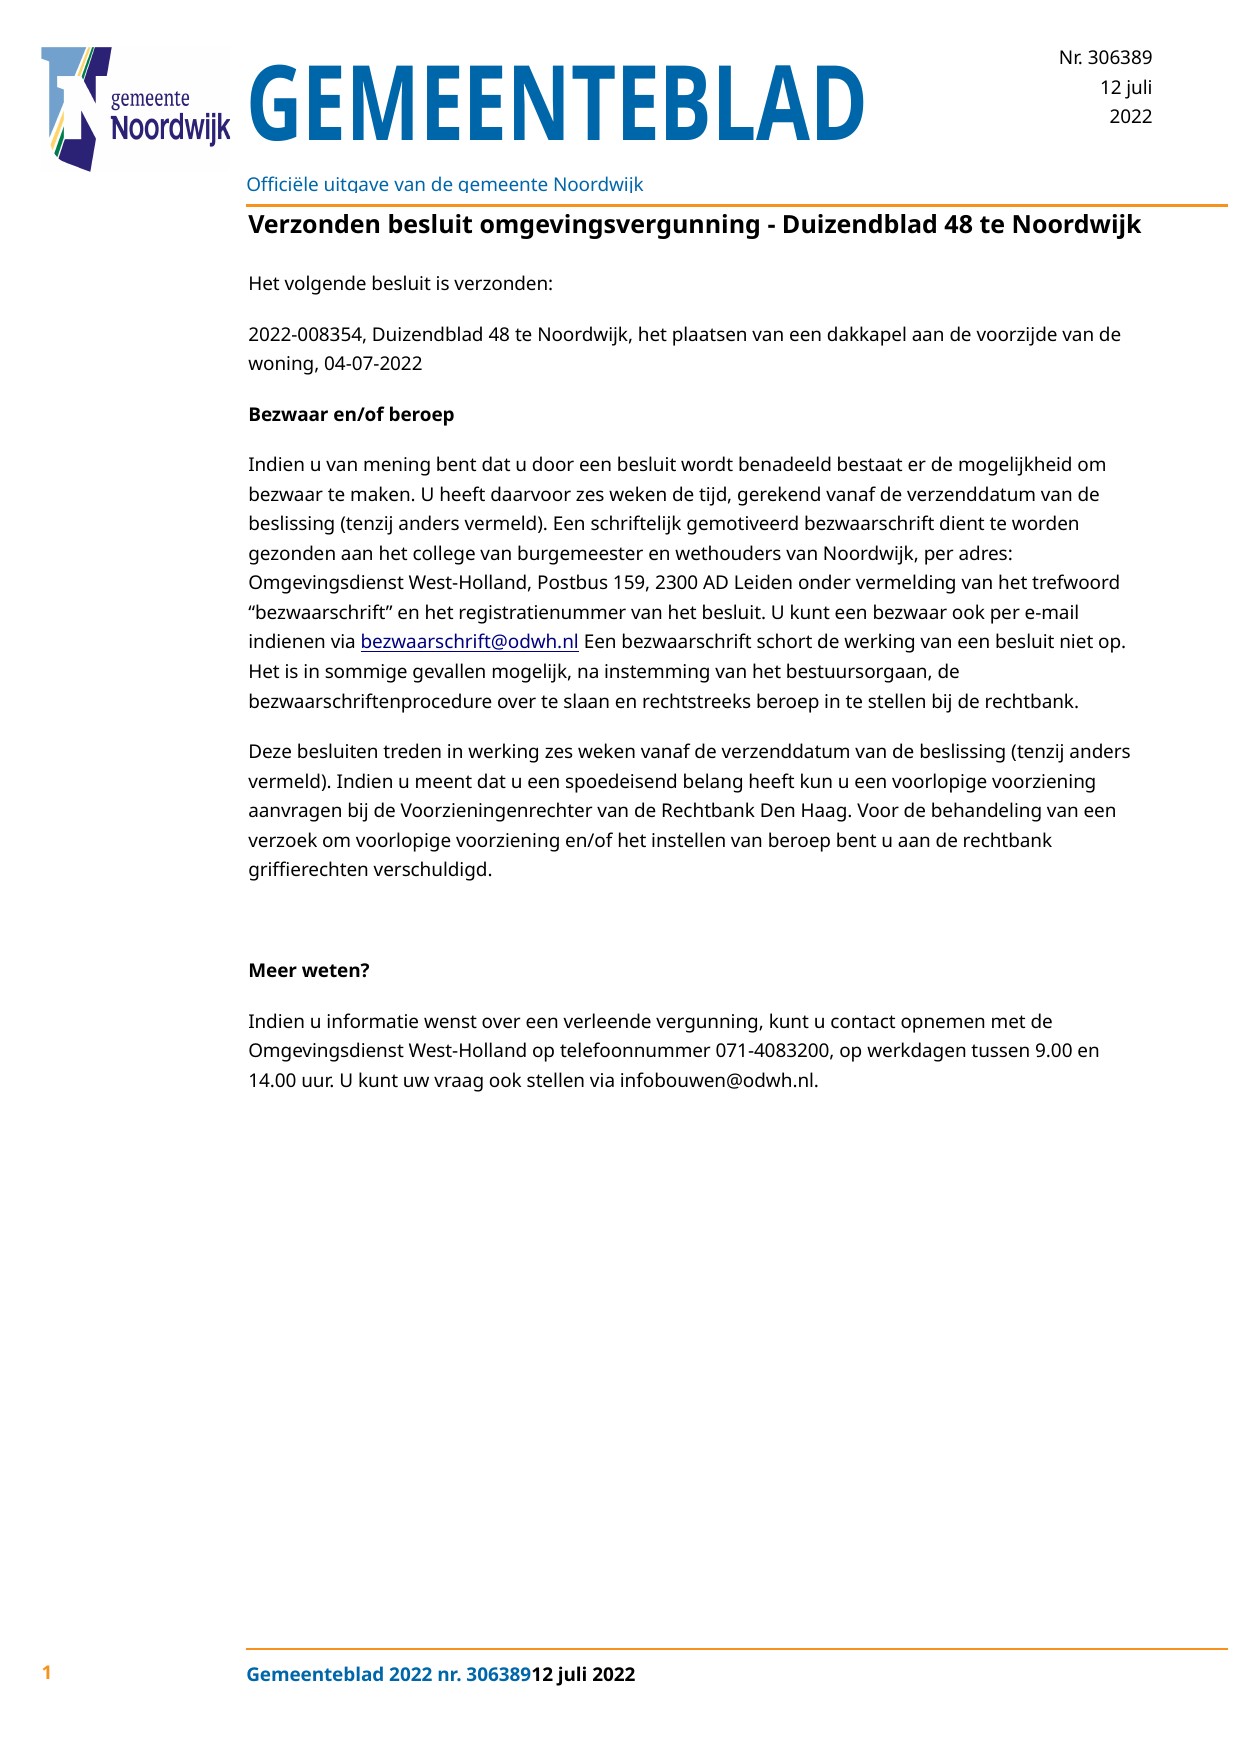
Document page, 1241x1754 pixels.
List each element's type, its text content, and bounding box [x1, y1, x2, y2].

text Meer weten? [248, 957, 1152, 983]
text 2022-008354, Duizendblad 48 te Noordwijk, het plaatsen van een dakkapel aan de voorzijde van de woning, 04-07-2022 [248, 321, 1152, 376]
text Verzonden besluit omgevingsvergunning - Duizendblad 48 te Noordwijk [248, 207, 1152, 241]
text Indien u van mening bent dat u door een besluit wordt benadeeld bestaat er de mogelijkheid om bezwaar te maken. U heeft daarvoor zes weken de tijd, gerekend vanaf de verzenddatum van de beslissing (tenzij anders vermeld). Een schriftelijk gemotiveerd bezwaarschrift dient te worden gezonden aan het college van burgemeester en wethouders van Noordwijk, per adres: Omgevingsdienst West-Holland, Postbus 159, 2300 AD Leiden onder vermelding van het trefwoord “bezwaarschrift” en het registratienummer van het besluit. U kunt een bezwaar ook per e-mail indienen via bezwaarschrift@odwh.nl Een bezwaarschrift schort de werking van een besluit niet op. Het is in sommige gevallen mogelijk, na instemming van het bestuursorgaan, de bezwaarschriftenprocedure over te slaan en rechtstreeks beroep in te stellen bij de rechtbank. [248, 451, 1152, 713]
picture [41, 47, 231, 172]
text Deze besluiten treden in werking zes weken vanaf de verzenddatum van de beslissing (tenzij anders vermeld). Indien u meent dat u een spoedeisend belang heeft kun u een voorlopige voorziening aanvragen bij de Voorzieningenrechter van de Rechtbank Den Haag. Voor de behandeling van een verzoek om voorlopige voorziening en/of het instellen van beroep bent u aan de rechtbank griffierechten verschuldigd. [248, 738, 1152, 882]
text Indien u informatie wenst over een verleende vergunning, kunt u contact opnemen met de Omgevingsdienst West-Holland op telefoonnummer 071-4083200, op werkdagen tussen 9.00 en 14.00 uur. U kunt uw vraag ook stellen via infobouwen@odwh.nl. [248, 1008, 1152, 1093]
text Bezwaar en/of beroep [248, 401, 1152, 426]
text Het volgende besluit is verzonden: [248, 270, 1152, 296]
